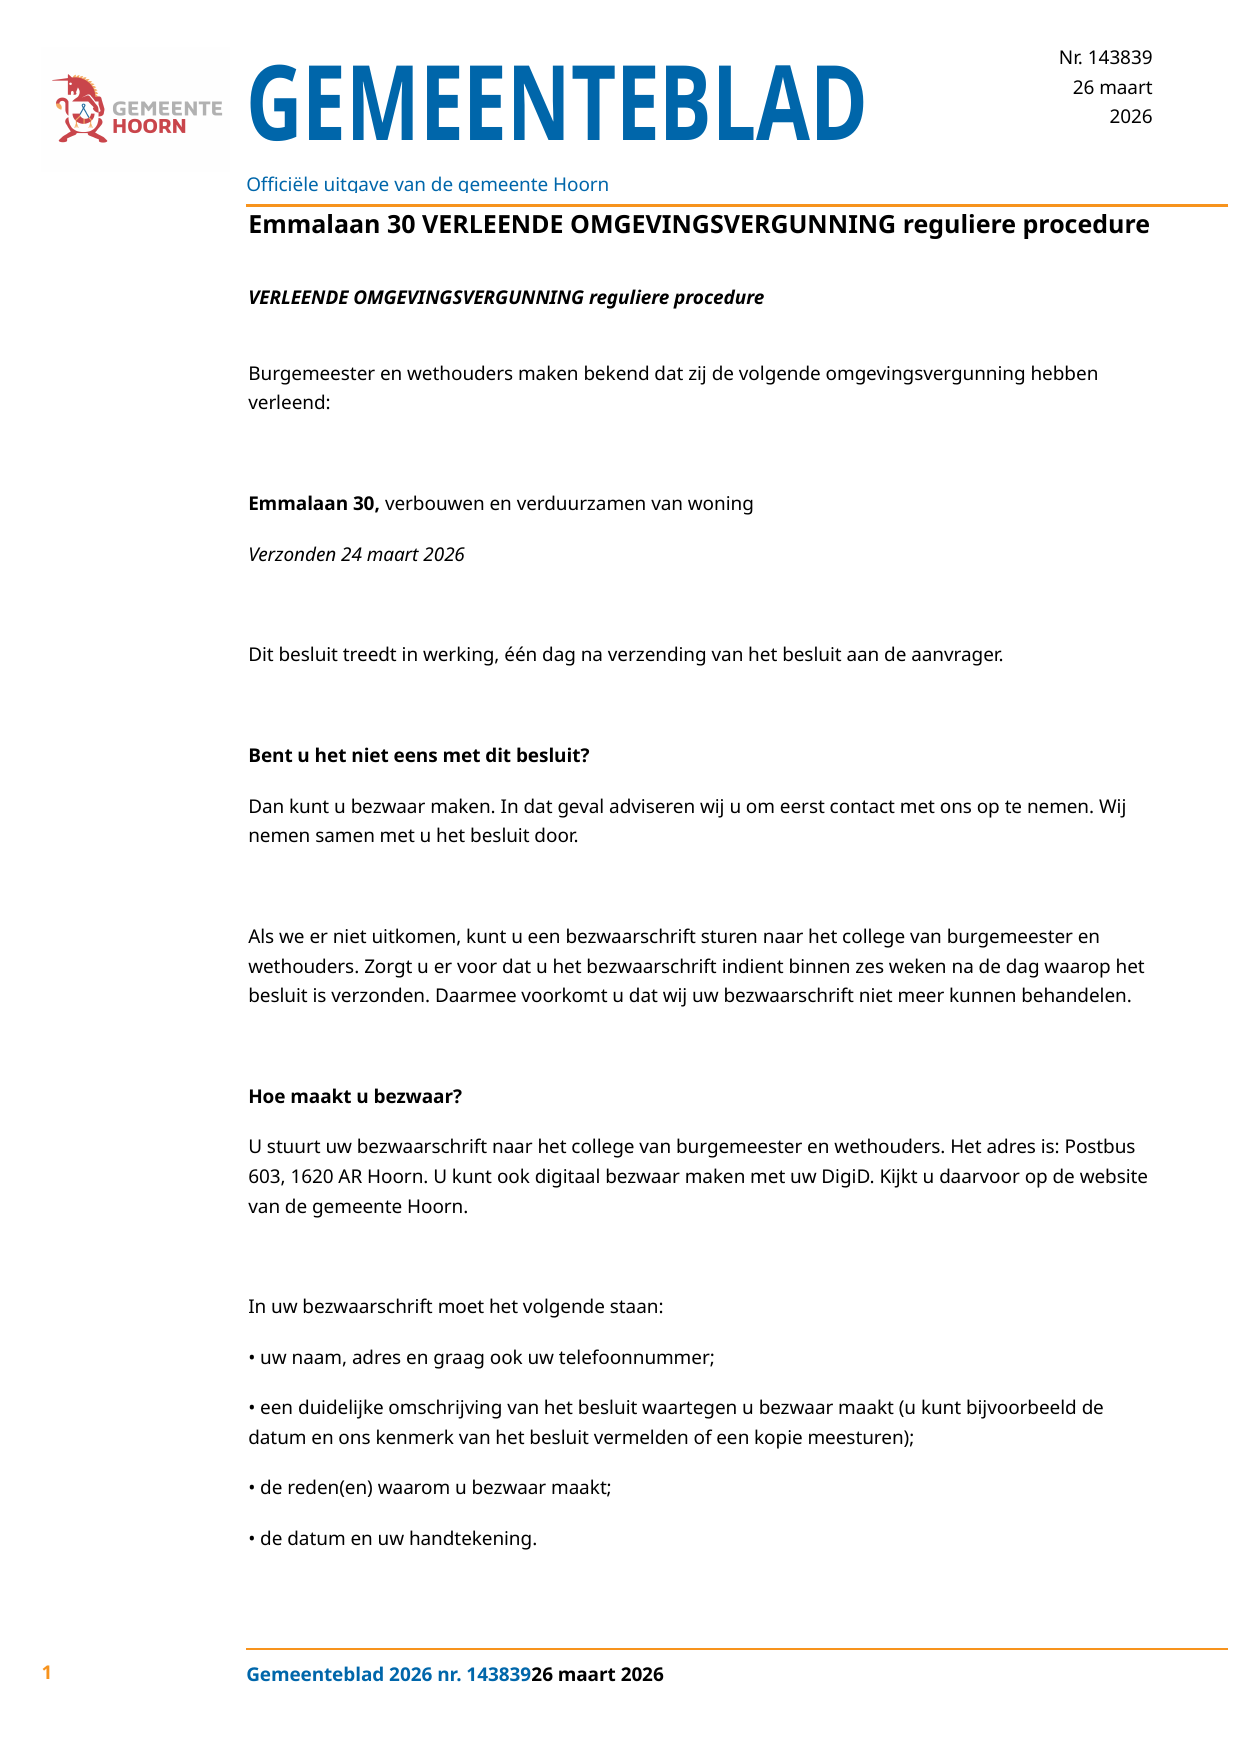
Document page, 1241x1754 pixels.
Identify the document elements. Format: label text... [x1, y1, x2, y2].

text Emmalaan 30 VERLEENDE OMGEVINGSVERGUNNING reguliere procedure [248, 207, 1152, 241]
text • de datum en uw handtekening. [248, 1525, 1152, 1551]
text U stuurt uw bezwaarschrift naar het college van burgemeester en wethouders. Het adres is: Postbus 603, 1620 AR Hoorn. U kunt ook digitaal bezwaar maken met uw DigiD. Kijkt u daarvoor op de website van de gemeente Hoorn. [248, 1134, 1152, 1219]
text Verzonden 24 maart 2026 [248, 541, 1152, 567]
text • de reden(en) waarom u bezwaar maakt; [248, 1474, 1152, 1500]
text Hoe maakt u bezwaar? [248, 1083, 1152, 1109]
text Burgemeester en wethouders maken bekend dat zij de volgende omgevingsvergunning hebben verleend: [248, 360, 1152, 415]
text • uw naam, adres en graag ook uw telefoonnummer; [248, 1344, 1152, 1370]
text In uw bezwaarschrift moet het volgende staan: [248, 1294, 1152, 1319]
picture [41, 47, 231, 172]
text Emmalaan 30, verbouwen en verduurzamen van woning [248, 490, 1152, 516]
text Dan kunt u bezwaar maken. In dat geval adviseren wij u om eerst contact met ons op te nemen. Wij nemen samen met u het besluit door. [248, 793, 1152, 848]
text VERLEENDE OMGEVINGSVERGUNNING reguliere procedure [248, 284, 1152, 309]
text Dit besluit treedt in werking, één dag na verzending van het besluit aan de aanvrager. [248, 642, 1152, 667]
text Bent u het niet eens met dit besluit? [248, 742, 1152, 768]
text • een duidelijke omschrijving van het besluit waartegen u bezwaar maakt (u kunt bijvoorbeeld de datum en ons kenmerk van het besluit vermelden of een kopie meesturen); [248, 1394, 1152, 1450]
text Als we er niet uitkomen, kunt u een bezwaarschrift sturen naar het college van burgemeester en wethouders. Zorgt u er voor dat u het bezwaarschrift indient binnen zes weken na de dag waarop het besluit is verzonden. Daarmee voorkomt u dat wij uw bezwaarschrift niet meer kunnen behandelen. [248, 923, 1152, 1008]
